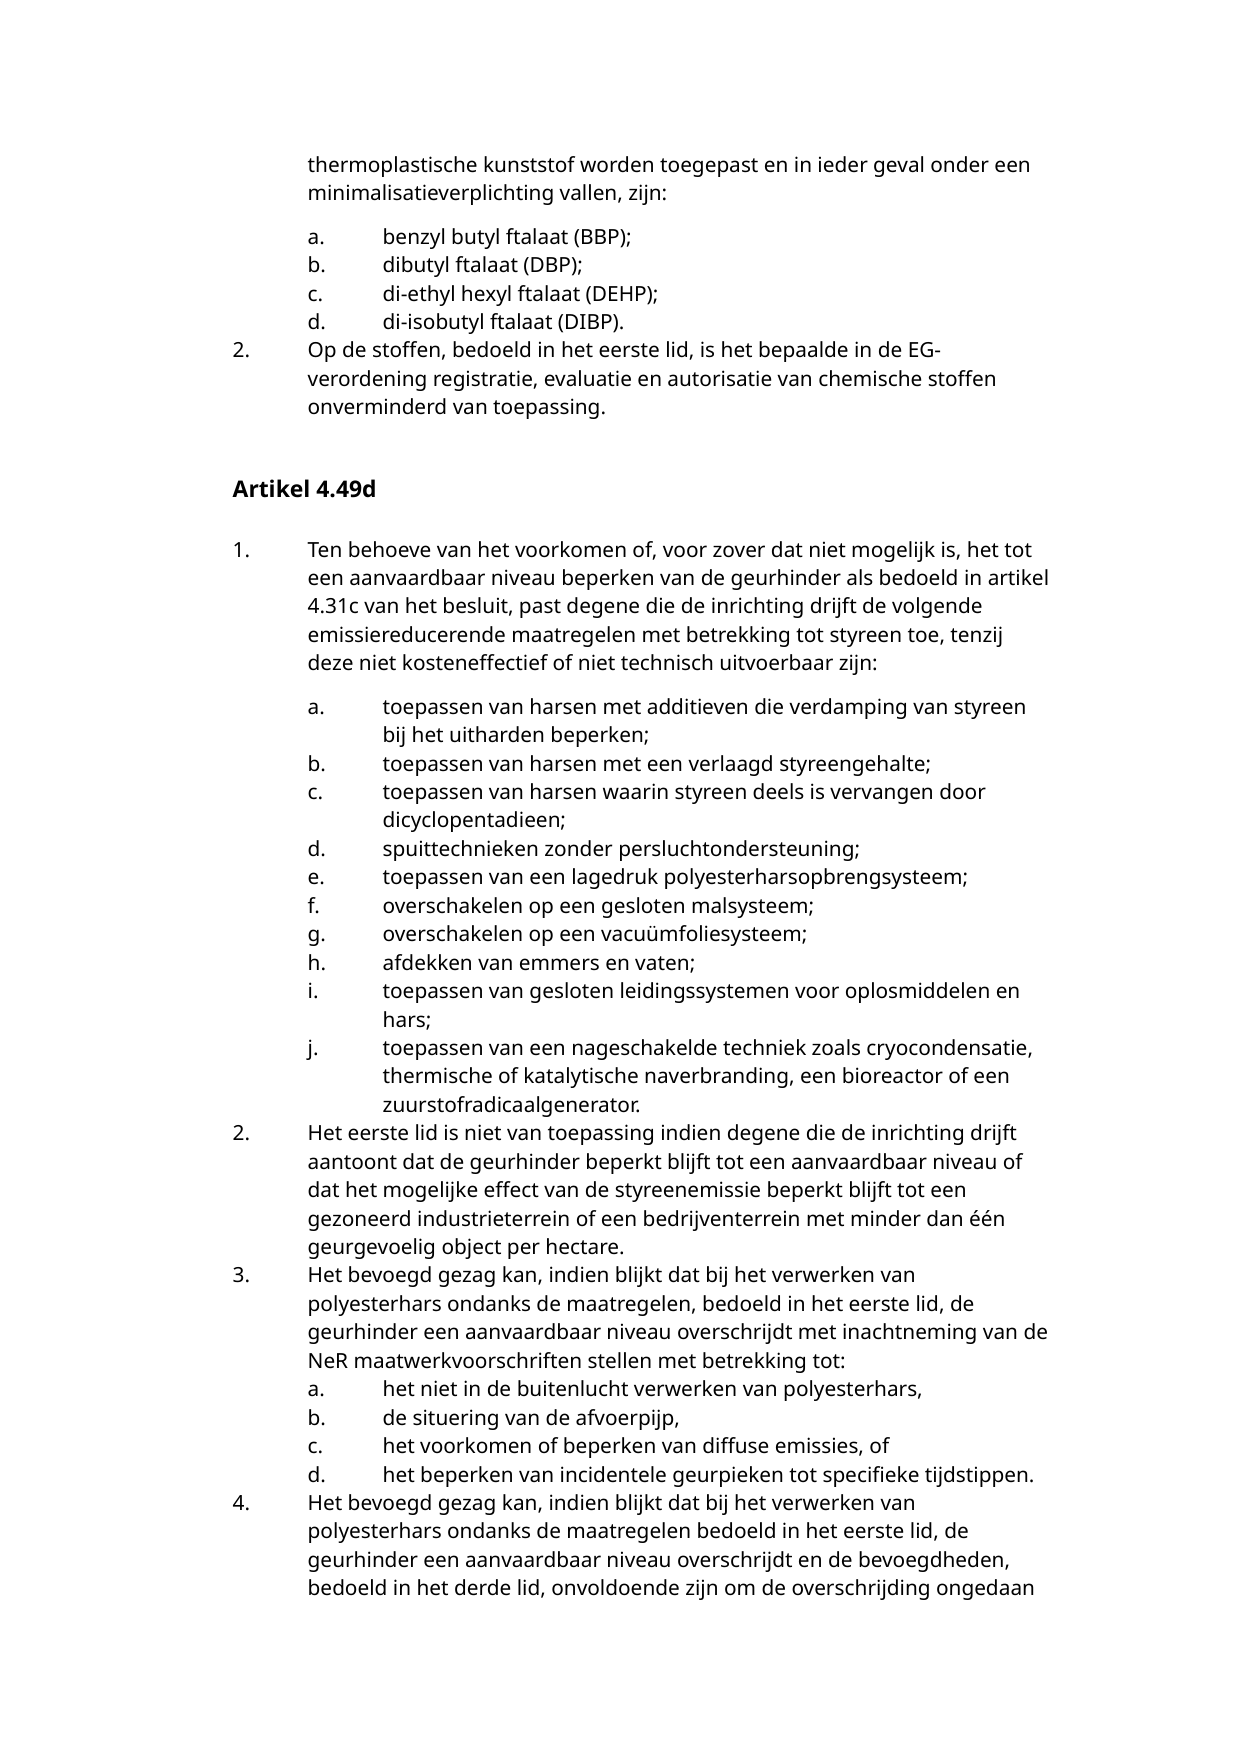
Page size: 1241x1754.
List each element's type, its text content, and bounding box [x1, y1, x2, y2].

list toepassen van gesloten leidingssystemen voor oplosmiddelen en hars; [307, 976, 1053, 1033]
list Op de stoffen, bedoeld in het eerste lid, is het bepaalde in de EG-verordening registratie, evaluatie en autorisatie van chemische stoffen onverminderd van toepassing. [232, 336, 1053, 421]
list toepassen van harsen waarin styreen deels is vervangen door dicyclopentadieen; [307, 777, 1053, 834]
list overschakelen op een gesloten malsysteem; [307, 891, 1053, 919]
list het niet in de buitenlucht verwerken van polyesterhars, [307, 1374, 1053, 1403]
list het voorkomen of beperken van diffuse emissies, of [307, 1431, 1053, 1460]
list overschakelen op een vacuümfoliesysteem; [307, 919, 1053, 948]
list toepassen van een nageschakelde techniek zoals cryocondensatie, thermische of katalytische naverbranding, een bioreactor of een zuurstofradicaalgenerator. [307, 1033, 1053, 1118]
list het beperken van incidentele geurpieken tot specifieke tijdstippen. [307, 1460, 1053, 1488]
list di-ethyl hexyl ftalaat (DEHP); [307, 279, 1053, 307]
list Het bevoegd gezag kan, indien blijkt dat bij het verwerken van polyesterhars ondanks de maatregelen, bedoeld in het eerste lid, de geurhinder een aanvaardbaar niveau overschrijdt met inachtneming van de NeR maatwerkvoorschriften stellen met betrekking tot: [232, 1261, 1053, 1374]
subtitle Artikel 4.49d [232, 473, 1053, 505]
list toepassen van een lagedruk polyesterharsopbrengsysteem; [307, 862, 1053, 891]
list benzyl butyl ftalaat (BBP); [307, 222, 1053, 250]
list Het eerste lid is niet van toepassing indien degene die de inrichting drijft aantoont dat de geurhinder beperkt blijft tot een aanvaardbaar niveau of dat het mogelijke effect van de styreenemissie beperkt blijft tot een gezoneerd industrieterrein of een bedrijventerrein met minder dan één geurgevoelig object per hectare. [232, 1118, 1053, 1261]
list afdekken van emmers en vaten; [307, 948, 1053, 976]
list thermoplastische kunststof worden toegepast en in ieder geval onder een minimalisatieverplichting vallen, zijn: [232, 150, 1053, 207]
list Ten behoeve van het voorkomen of, voor zover dat niet mogelijk is, het tot een aanvaardbaar niveau beperken van de geurhinder als bedoeld in artikel 4.31c van het besluit, past degene die de inrichting drijft de volgende emissiereducerende maatregelen met betrekking tot styreen toe, tenzij deze niet kosteneffectief of niet technisch uitvoerbaar zijn: [232, 535, 1053, 677]
list de situering van de afvoerpijp, [307, 1403, 1053, 1431]
list toepassen van harsen met een verlaagd styreengehalte; [307, 749, 1053, 777]
list spuittechnieken zonder persluchtondersteuning; [307, 834, 1053, 862]
list dibutyl ftalaat (DBP); [307, 250, 1053, 279]
list toepassen van harsen met additieven die verdamping van styreen bij het uitharden beperken; [307, 692, 1053, 749]
list Het bevoegd gezag kan, indien blijkt dat bij het verwerken van polyesterhars ondanks de maatregelen bedoeld in het eerste lid, de geurhinder een aanvaardbaar niveau overschrijdt en de bevoegdheden, bedoeld in het derde lid, onvoldoende zijn om de overschrijding ongedaan [232, 1488, 1053, 1602]
list di-isobutyl ftalaat (DIBP). [307, 307, 1053, 336]
